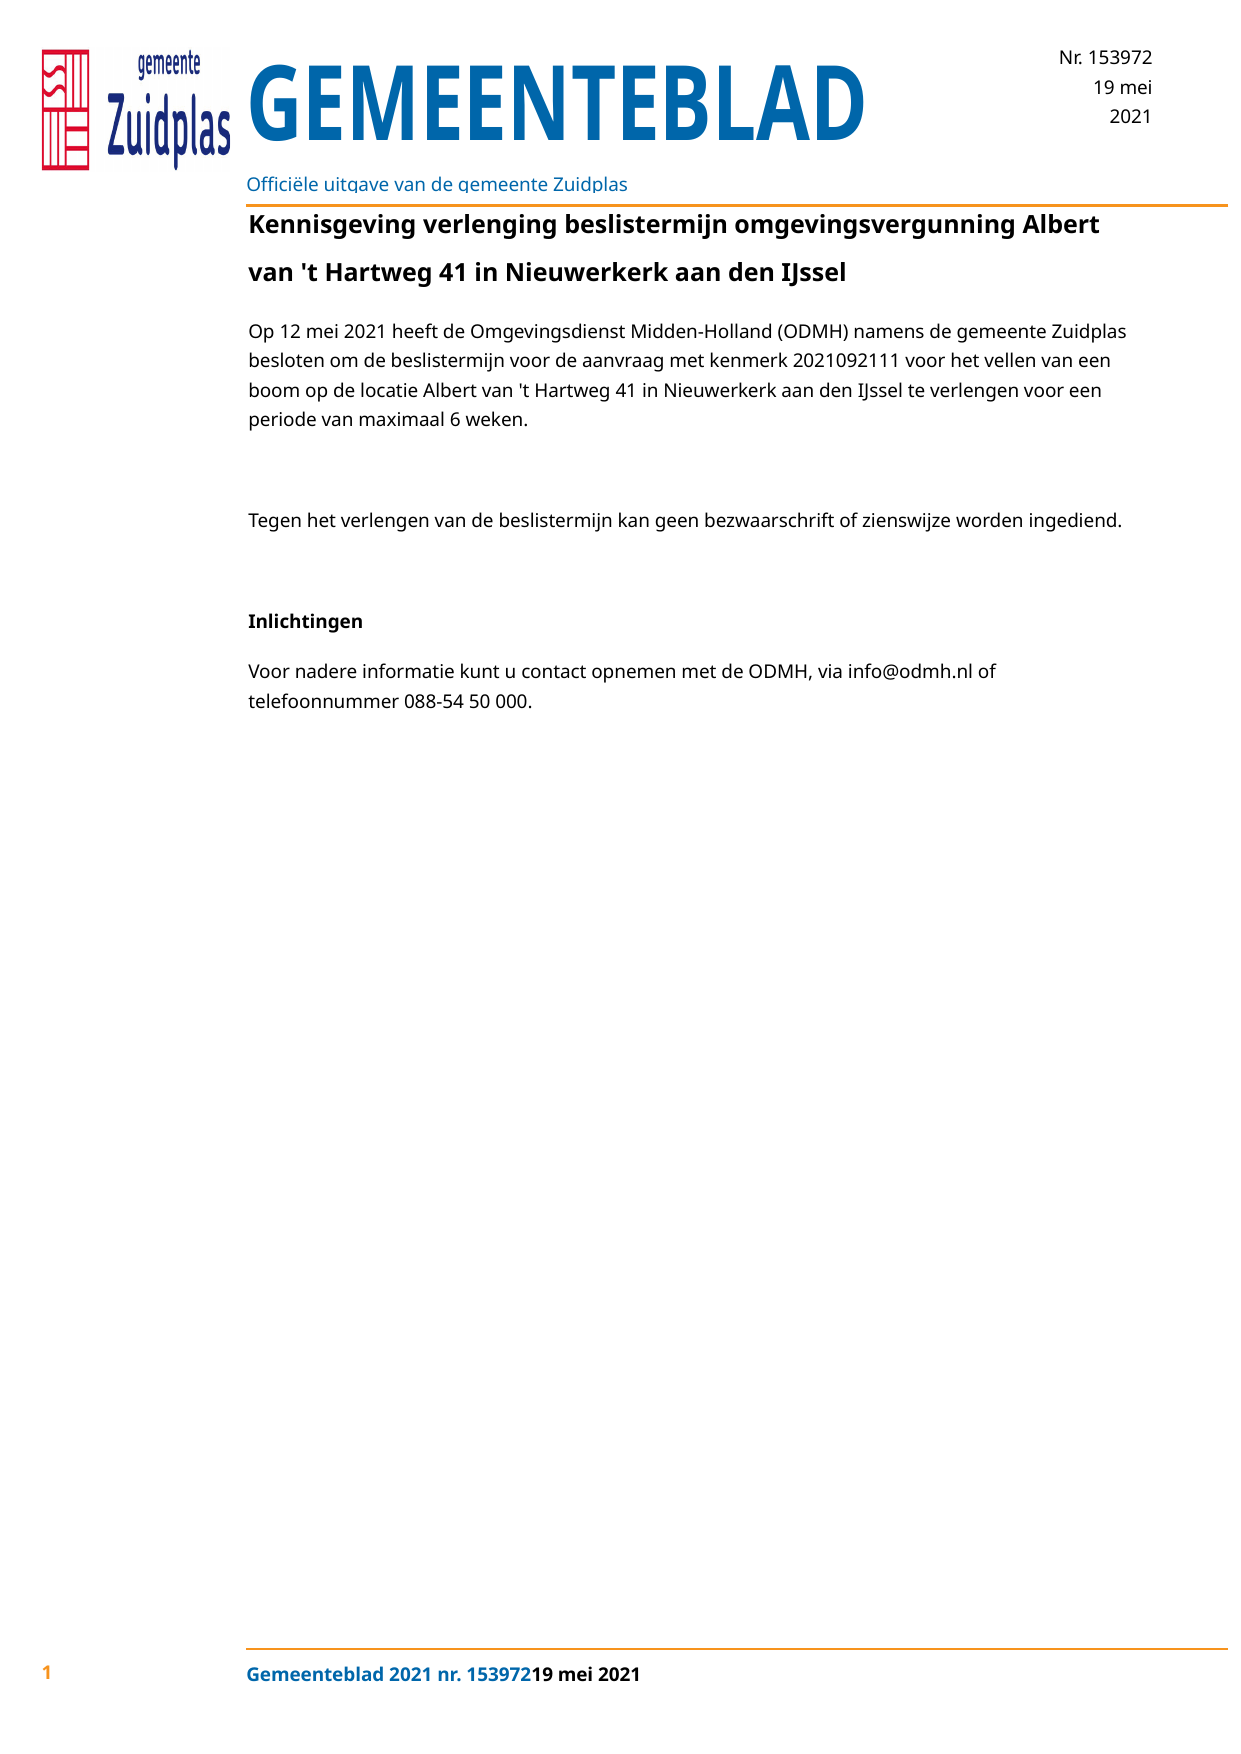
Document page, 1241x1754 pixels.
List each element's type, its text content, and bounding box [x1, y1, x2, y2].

picture [41, 47, 231, 172]
text Voor nadere informatie kunt u contact opnemen met de ODMH, via info@odmh.nl of telefoonnummer 088-54 50 000. [248, 659, 1152, 714]
text Tegen het verlengen van de beslistermijn kan geen bezwaarschrift of zienswijze worden ingediend. [248, 507, 1152, 533]
text Inlichtingen [248, 608, 1152, 634]
text Op 12 mei 2021 heeft de Omgevingsdienst Midden-Holland (ODMH) namens de gemeente Zuidplas besloten om de beslistermijn voor de aanvraag met kenmerk 2021092111 voor het vellen van een boom op de locatie Albert van 't Hartweg 41 in Nieuwerkerk aan den IJssel te verlengen voor een periode van maximaal 6 weken. [248, 318, 1152, 432]
text Kennisgeving verlenging beslistermijn omgevingsvergunning Albert van 't Hartweg 41 in Nieuwerkerk aan den IJssel [248, 207, 1152, 288]
